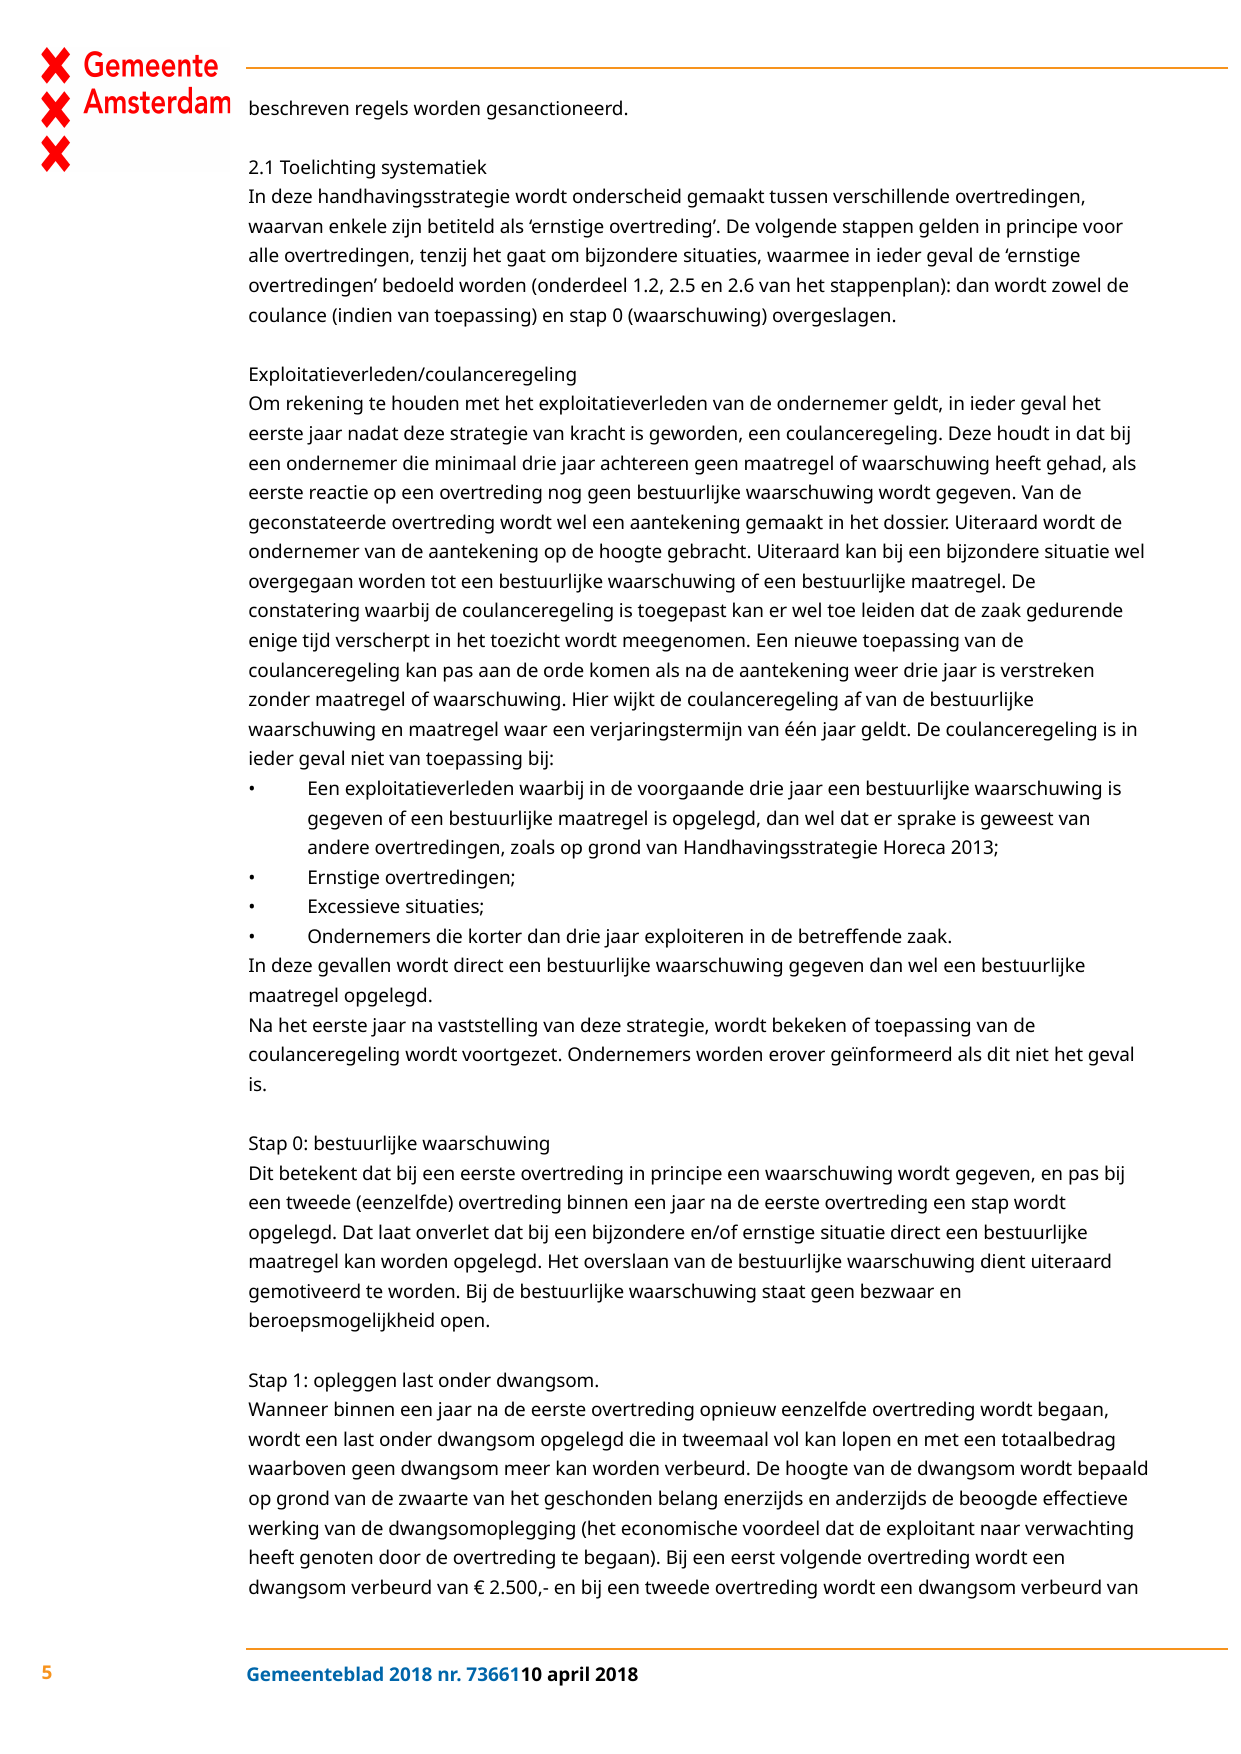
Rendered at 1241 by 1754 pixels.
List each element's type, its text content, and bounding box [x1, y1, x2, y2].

list Een exploitatieverleden waarbij in de voorgaande drie jaar een bestuurlijke waarschuwing is gegeven of een bestuurlijke maatregel is opgelegd, dan wel dat er sprake is geweest van andere overtredingen, zoals op grond van Handhavingsstrategie Horeca 2013; [248, 775, 1152, 860]
list Excessieve situaties; [248, 893, 1152, 919]
text Stap 1: opleggen last onder dwangsom. [248, 1367, 1152, 1393]
text Wanneer binnen een jaar na de eerste overtreding opnieuw eenzelfde overtreding wordt begaan, wordt een last onder dwangsom opgelegd die in tweemaal vol kan lopen en met een totaalbedrag waarboven geen dwangsom meer kan worden verbeurd. De hoogte van de dwangsom wordt bepaald op grond van de zwaarte van het geschonden belang enerzijds en anderzijds de beoogde effectieve werking van de dwangsomoplegging (het economische voordeel dat de exploitant naar verwachting heeft genoten door de overtreding te begaan). Bij een eerst volgende overtreding wordt een dwangsom verbeurd van € 2.500,- en bij een tweede overtreding wordt een dwangsom verbeurd van [248, 1396, 1152, 1600]
text In deze gevallen wordt direct een bestuurlijke waarschuwing gegeven dan wel een bestuurlijke maatregel opgelegd. [248, 953, 1152, 1008]
text 2.1 Toelichting systematiek [248, 154, 1152, 180]
list Ondernemers die korter dan drie jaar exploiteren in de betreffende zaak. [248, 923, 1152, 949]
list Ernstige overtredingen; [248, 864, 1152, 890]
text Stap 0: bestuurlijke waarschuwing [248, 1130, 1152, 1156]
text Na het eerste jaar na vaststelling van deze strategie, wordt bekeken of toepassing van de coulanceregeling wordt voortgezet. Ondernemers worden erover geïnformeerd als dit niet het geval is. [248, 1012, 1152, 1097]
text Dit betekent dat bij een eerste overtreding in principe een waarschuwing wordt gegeven, en pas bij een tweede (eenzelfde) overtreding binnen een jaar na de eerste overtreding een stap wordt opgelegd. Dat laat onverlet dat bij een bijzondere en/of ernstige situatie direct een bestuurlijke maatregel kan worden opgelegd. Het overslaan van de bestuurlijke waarschuwing dient uiteraard gemotiveerd te worden. Bij de bestuurlijke waarschuwing staat geen bezwaar en beroepsmogelijkheid open. [248, 1160, 1152, 1333]
picture [41, 47, 231, 172]
text Om rekening te houden met het exploitatieverleden van de ondernemer geldt, in ieder geval het eerste jaar nadat deze strategie van kracht is geworden, een coulanceregeling. Deze houdt in dat bij een ondernemer die minimaal drie jaar achtereen geen maatregel of waarschuwing heeft gehad, als eerste reactie op een overtreding nog geen bestuurlijke waarschuwing wordt gegeven. Van de geconstateerde overtreding wordt wel een aantekening gemaakt in het dossier. Uiteraard wordt de ondernemer van de aantekening op de hoogte gebracht. Uiteraard kan bij een bijzondere situatie wel overgegaan worden tot een bestuurlijke waarschuwing of een bestuurlijke maatregel. De constatering waarbij de coulanceregeling is toegepast kan er wel toe leiden dat de zaak gedurende enige tijd verscherpt in het toezicht wordt meegenomen. Een nieuwe toepassing van de coulanceregeling kan pas aan de orde komen als na de aantekening weer drie jaar is verstreken zonder maatregel of waarschuwing. Hier wijkt de coulanceregeling af van de bestuurlijke waarschuwing en maatregel waar een verjaringstermijn van één jaar geldt. De coulanceregeling is in ieder geval niet van toepassing bij: [248, 391, 1152, 771]
text Exploitatieverleden/coulanceregeling [248, 361, 1152, 387]
text In deze handhavingsstrategie wordt onderscheid gemaakt tussen verschillende overtredingen, waarvan enkele zijn betiteld als ‘ernstige overtreding’. De volgende stappen gelden in principe voor alle overtredingen, tenzij het gaat om bijzondere situaties, waarmee in ieder geval de ‘ernstige overtredingen’ bedoeld worden (onderdeel 1.2, 2.5 en 2.6 van het stappenplan): dan wordt zowel de coulance (indien van toepassing) en stap 0 (waarschuwing) overgeslagen. [248, 183, 1152, 328]
text beschreven regels worden gesanctioneerd. [248, 95, 1152, 121]
